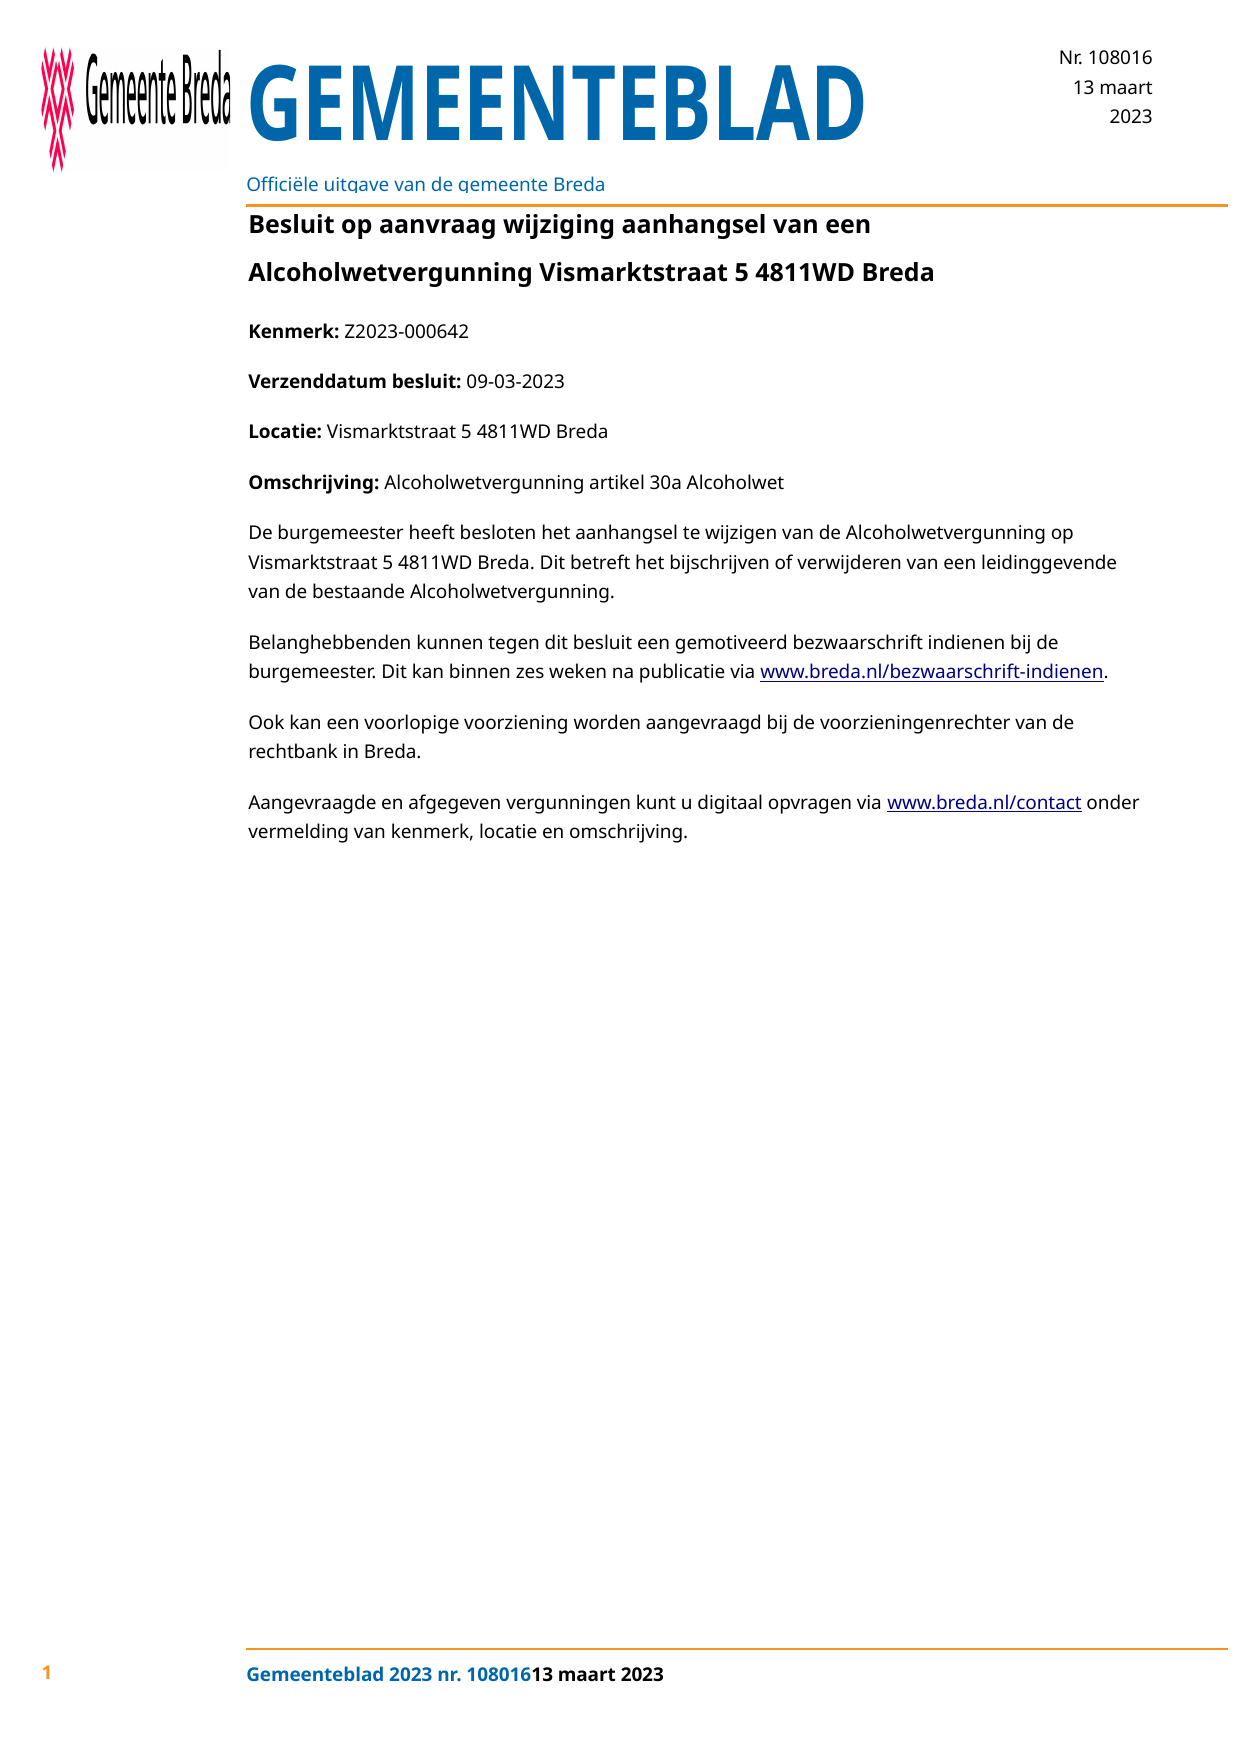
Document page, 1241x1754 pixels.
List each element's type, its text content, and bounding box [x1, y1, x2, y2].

text Locatie: Vismarktstraat 5 4811WD Breda [248, 419, 1152, 444]
text Omschrijving: Alcoholwetvergunning artikel 30a Alcoholwet [248, 469, 1152, 495]
text Belanghebbenden kunnen tegen dit besluit een gemotiveerd bezwaarschrift indienen bij de burgemeester. Dit kan binnen zes weken na publicatie via www.breda.nl/bezwaarschrift-indienen. [248, 629, 1152, 684]
picture [41, 47, 231, 172]
text Aangevraagde en afgegeven vergunningen kunt u digitaal opvragen via www.breda.nl/contact onder vermelding van kenmerk, locatie en omschrijving. [248, 789, 1152, 844]
text De burgemeester heeft besloten het aanhangsel te wijzigen van de Alcoholwetvergunning op Vismarktstraat 5 4811WD Breda. Dit betreft het bijschrijven of verwijderen van een leidinggevende van de bestaande Alcoholwetvergunning. [248, 519, 1152, 604]
text Ook kan een voorlopige voorziening worden aangevraagd bij de voorzieningenrechter van de rechtbank in Breda. [248, 709, 1152, 764]
text Besluit op aanvraag wijziging aanhangsel van een Alcoholwetvergunning Vismarktstraat 5 4811WD Breda [248, 207, 1152, 288]
text Verzenddatum besluit: 09-03-2023 [248, 368, 1152, 394]
text Kenmerk: Z2023-000642 [248, 318, 1152, 344]
